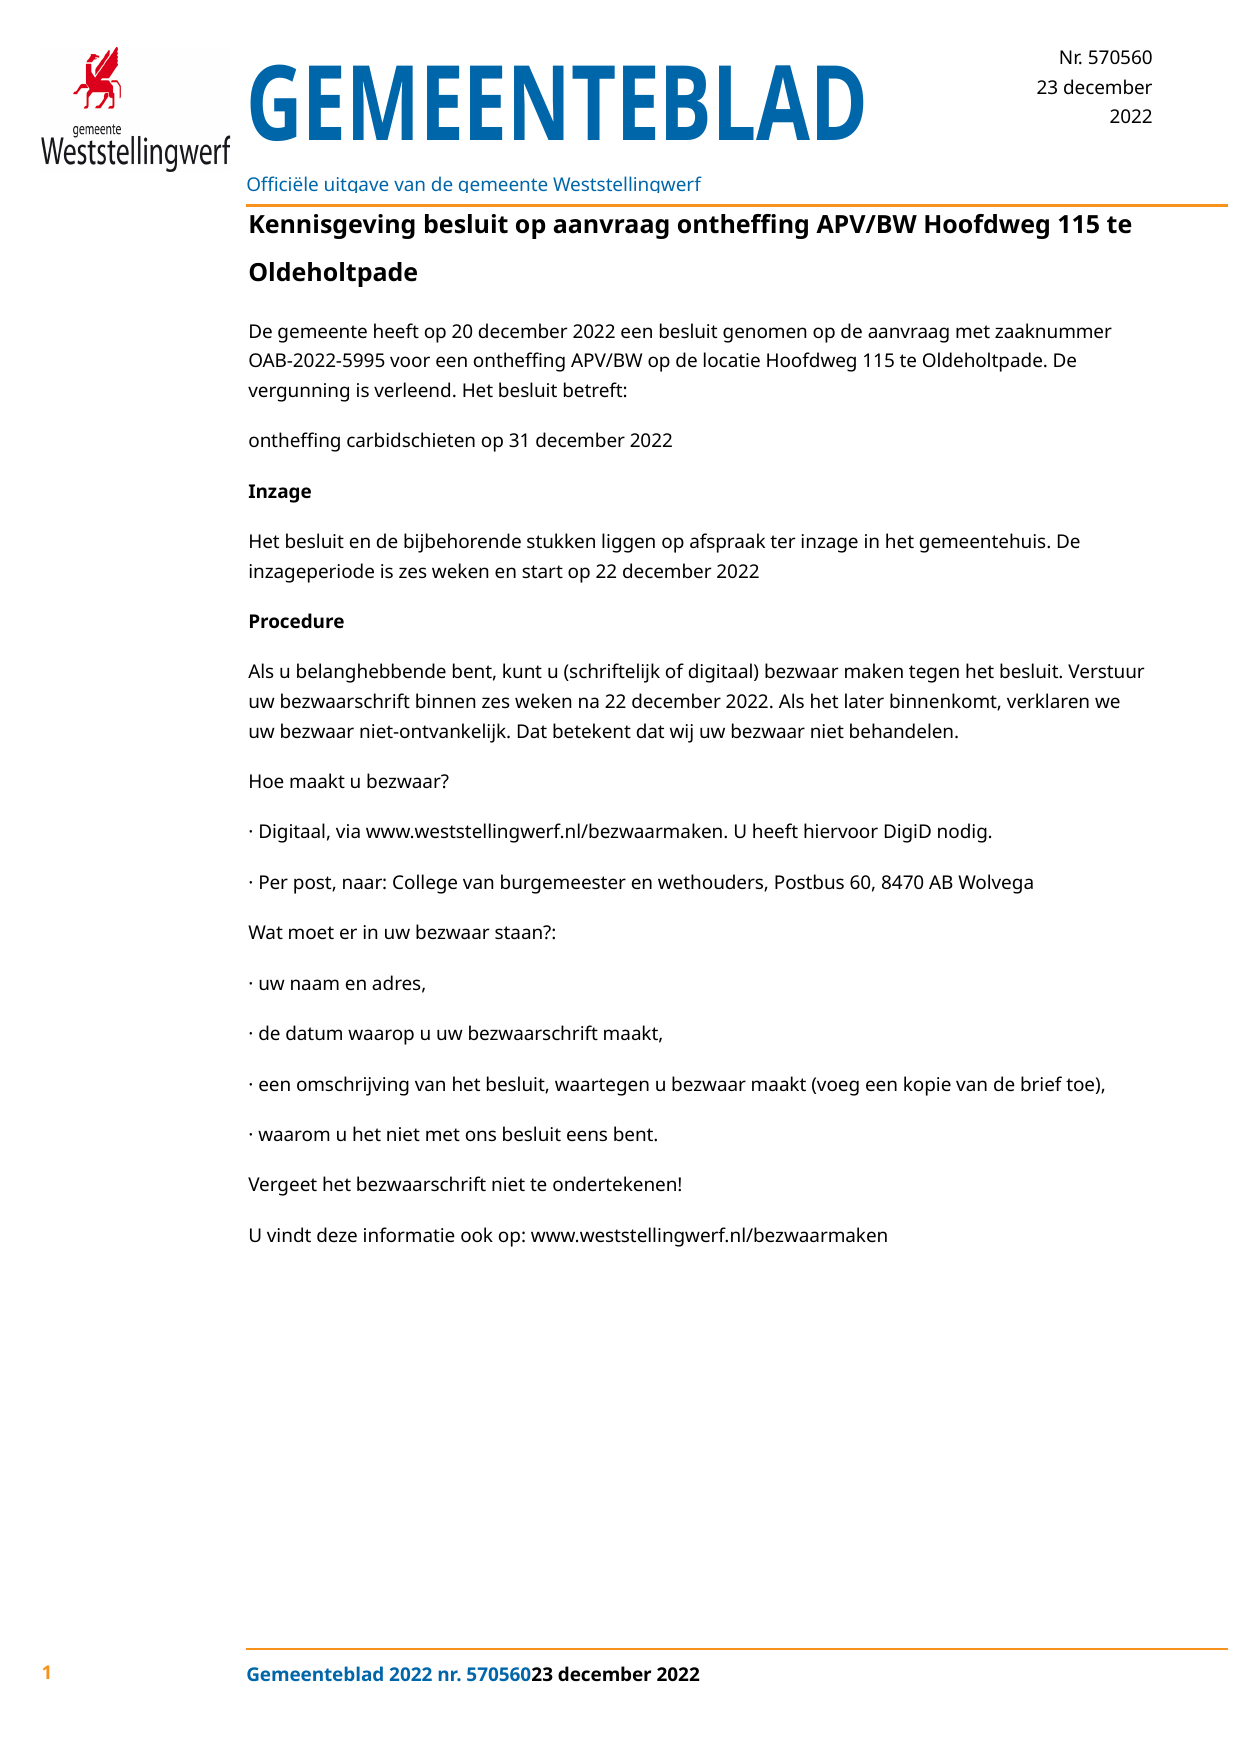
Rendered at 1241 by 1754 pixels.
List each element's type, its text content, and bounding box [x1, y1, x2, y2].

text U vindt deze informatie ook op: www.weststellingwerf.nl/bezwaarmaken [248, 1222, 1152, 1248]
text Als u belanghebbende bent, kunt u (schriftelijk of digitaal) bezwaar maken tegen het besluit. Verstuur uw bezwaarschrift binnen zes weken na 22 december 2022. Als het later binnenkomt, verklaren we uw bezwaar niet-ontvankelijk. Dat betekent dat wij uw bezwaar niet behandelen. [248, 659, 1152, 744]
picture [41, 47, 231, 172]
text · Per post, naar: College van burgemeester en wethouders, Postbus 60, 8470 AB Wolvega [248, 869, 1152, 895]
text De gemeente heeft op 20 december 2022 een besluit genomen op de aanvraag met zaaknummer OAB-2022-5995 voor een ontheffing APV/BW op de locatie Hoofdweg 115 te Oldeholtpade. De vergunning is verleend. Het besluit betreft: [248, 318, 1152, 403]
text Het besluit en de bijbehorende stukken liggen op afspraak ter inzage in het gemeentehuis. De inzageperiode is zes weken en start op 22 december 2022 [248, 528, 1152, 584]
text · waarom u het niet met ons besluit eens bent. [248, 1121, 1152, 1147]
text · Digitaal, via www.weststellingwerf.nl/bezwaarmaken. U heeft hiervoor DigiD nodig. [248, 819, 1152, 844]
text Vergeet het bezwaarschrift niet te ondertekenen! [248, 1172, 1152, 1197]
text Kennisgeving besluit op aanvraag ontheffing APV/BW Hoofdweg 115 te Oldeholtpade [248, 207, 1152, 288]
text · de datum waarop u uw bezwaarschrift maakt, [248, 1020, 1152, 1046]
text Inzage [248, 478, 1152, 504]
text Wat moet er in uw bezwaar staan?: [248, 919, 1152, 945]
text ontheffing carbidschieten op 31 december 2022 [248, 427, 1152, 453]
text · een omschrijving van het besluit, waartegen u bezwaar maakt (voeg een kopie van de brief toe), [248, 1071, 1152, 1097]
text · uw naam en adres, [248, 970, 1152, 996]
text Procedure [248, 608, 1152, 634]
text Hoe maakt u bezwaar? [248, 768, 1152, 794]
